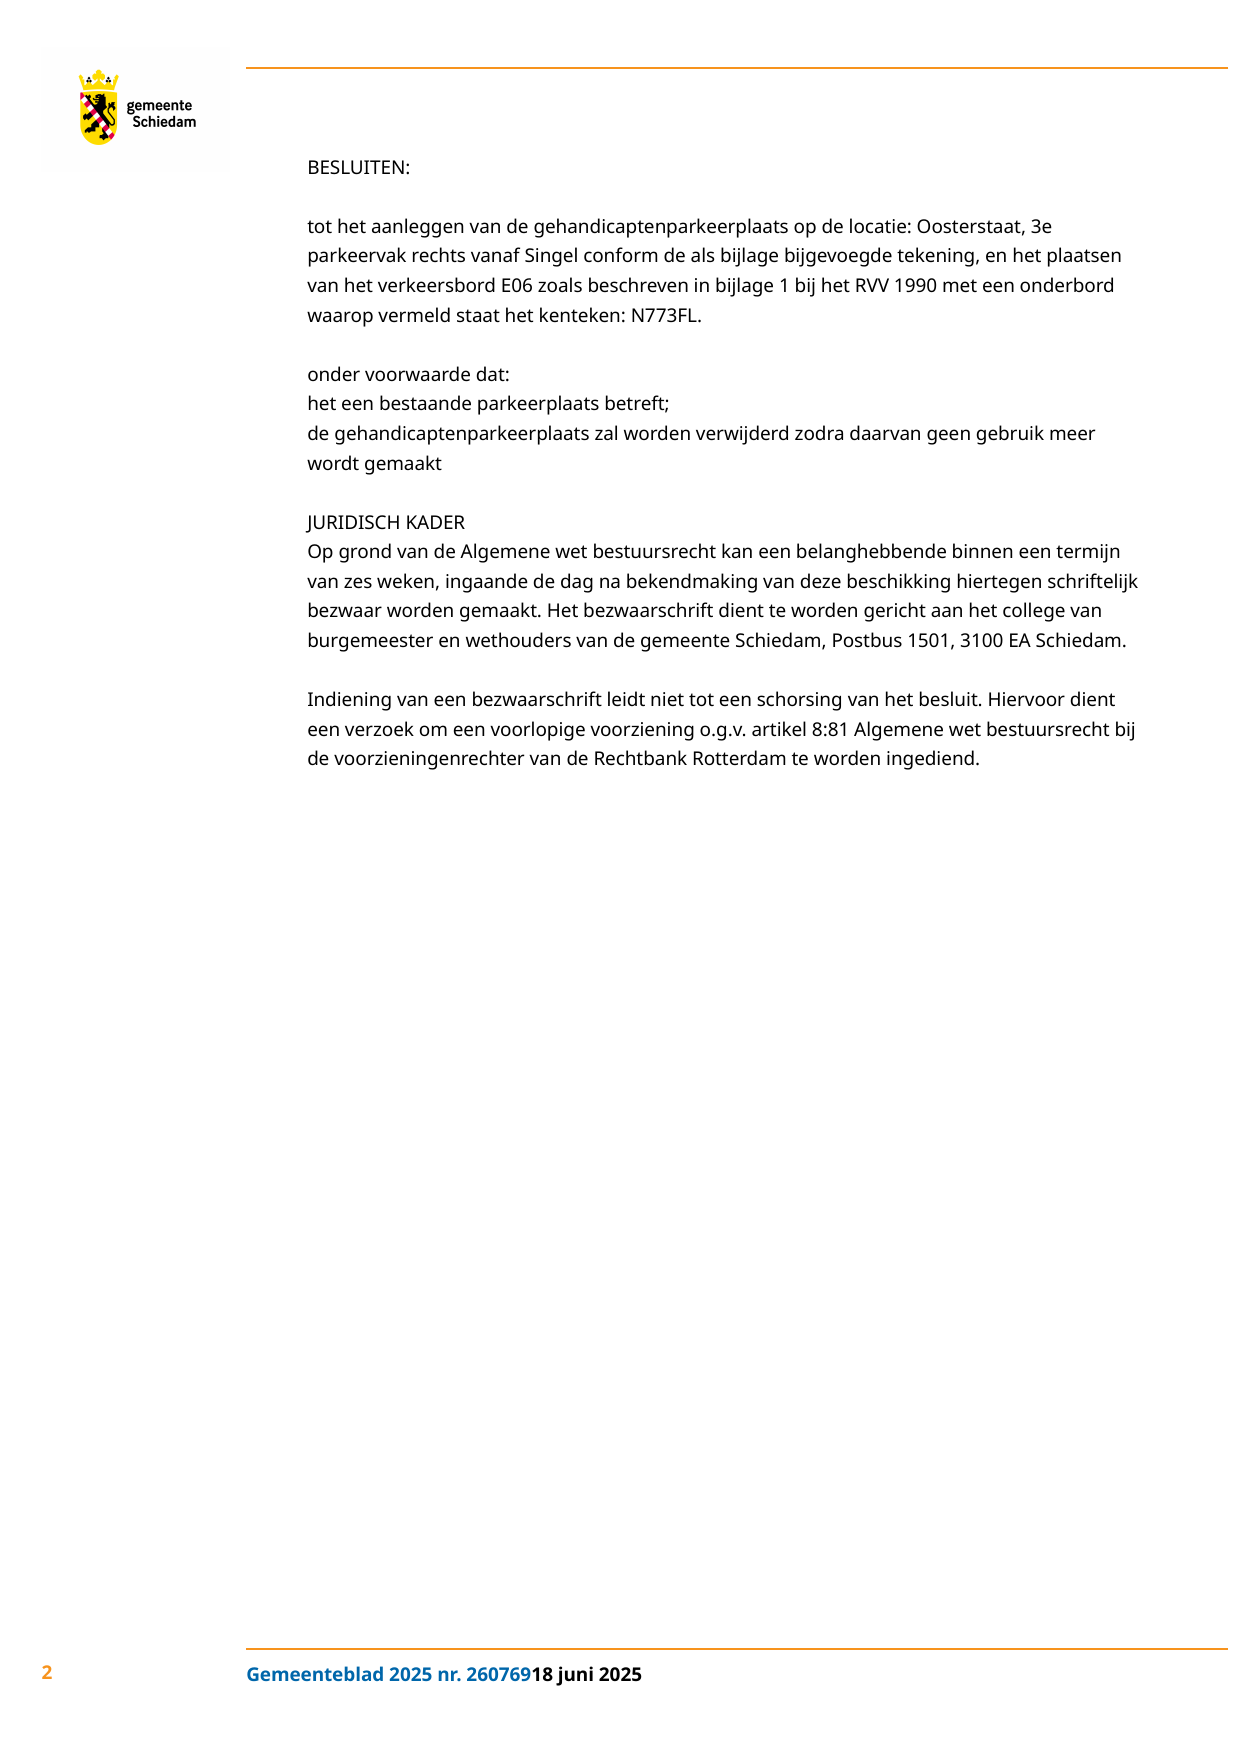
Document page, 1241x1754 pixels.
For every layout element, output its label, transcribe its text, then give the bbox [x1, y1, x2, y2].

list de gehandicaptenparkeerplaats zal worden verwijderd zodra daarvan geen gebruik meer wordt gemaakt [248, 420, 1152, 476]
list Op grond van de Algemene wet bestuursrecht kan een belanghebbende binnen een termijn van zes weken, ingaande de dag na bekendmaking van deze beschikking hiertegen schriftelijk bezwaar worden gemaakt. Het bezwaarschrift dient te worden gericht aan het college van burgemeester en wethouders van de gemeente Schiedam, Postbus 1501, 3100 EA Schiedam. [248, 538, 1152, 653]
list onder voorwaarde dat: [248, 361, 1152, 387]
list BESLUITEN: [248, 154, 1152, 180]
list het een bestaande parkeerplaats betreft; [248, 391, 1152, 416]
list Indiening van een bezwaarschrift leidt niet tot een schorsing van het besluit. Hiervoor dient een verzoek om een voorlopige voorziening o.g.v. artikel 8:81 Algemene wet bestuursrecht bij de voorzieningenrechter van de Rechtbank Rotterdam te worden ingediend. [248, 686, 1152, 771]
list JURIDISCH KADER [248, 509, 1152, 535]
list tot het aanleggen van de gehandicaptenparkeerplaats op de locatie: Oosterstaat, 3e parkeervak rechts vanaf Singel conform de als bijlage bijgevoegde tekening, en het plaatsen van het verkeersbord E06 zoals beschreven in bijlage 1 bij het RVV 1990 met een onderbord waarop vermeld staat het kenteken: N773FL. [248, 213, 1152, 328]
picture [41, 47, 231, 172]
